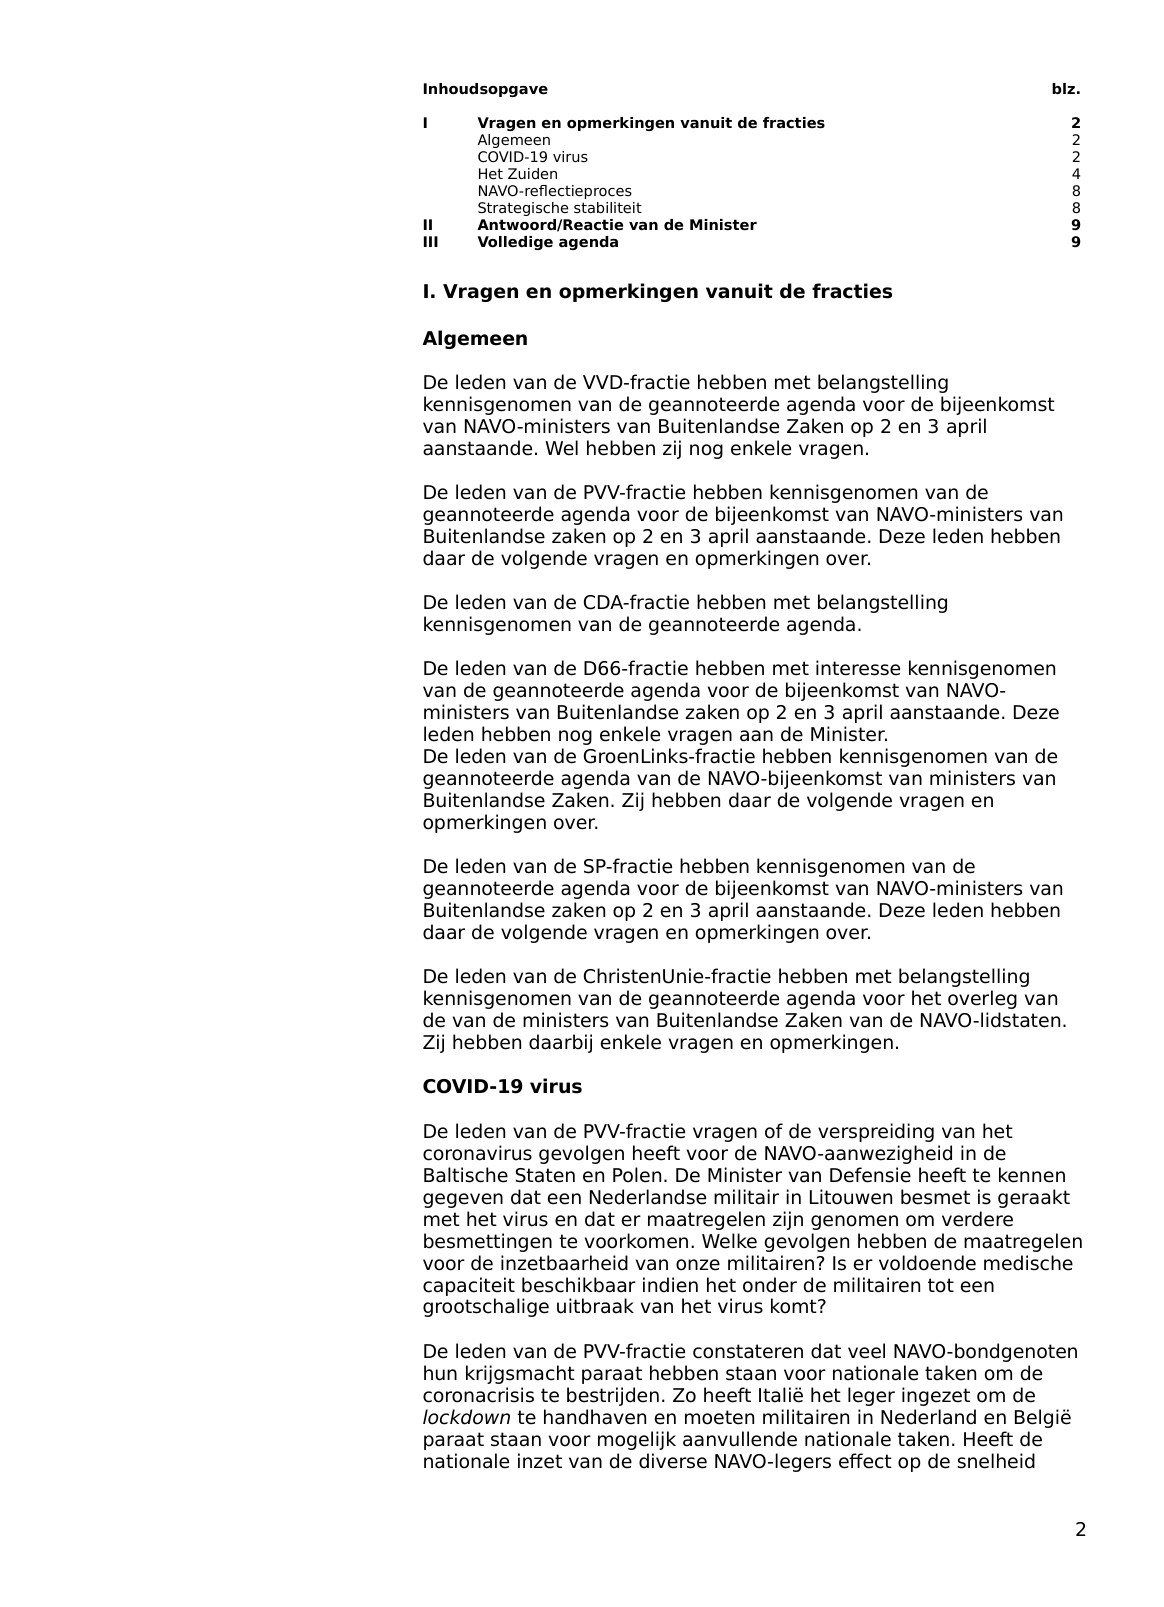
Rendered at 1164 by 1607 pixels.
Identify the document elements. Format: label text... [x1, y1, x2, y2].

table_cell [422, 149, 471, 166]
table_cell 8 [1003, 200, 1087, 217]
table_cell II [422, 217, 471, 234]
table_cell COVID-19 virus [471, 149, 1003, 166]
table_cell NAVO-reflectieproces [471, 183, 1003, 200]
text De leden van de PVV-fractie constateren dat veel NAVO-bondgenoten hun krijgsmacht paraat hebben staan voor nationale taken om de coronacrisis te bestrijden. Zo heeft Italië het leger ingezet om de lockdown te handhaven en moeten militairen in Nederland en België paraat staan voor mogelijk aanvullende nationale taken. Heeft de nationale inzet van de diverse NAVO-legers effect op de snelheid [422, 1341, 1087, 1472]
table_cell [422, 166, 471, 183]
text De leden van de ChristenUnie-fractie hebben met belangstelling kennisgenomen van de geannoteerde agenda voor het overleg van de van de ministers van Buitenlandse Zaken van de NAVO-lidstaten. Zij hebben daarbij enkele vragen en opmerkingen. [422, 966, 1087, 1054]
table_cell 2 [1003, 149, 1087, 166]
table_cell [471, 98, 1003, 115]
text De leden van de GroenLinks-fractie hebben kennisgenomen van de geannoteerde agenda van de NAVO-bijeenkomst van ministers van Buitenlandse Zaken. Zij hebben daar de volgende vragen en opmerkingen over. [422, 746, 1087, 834]
table_cell Volledige agenda [471, 234, 1003, 251]
table_cell Het Zuiden [471, 166, 1003, 183]
table_cell Strategische stabiliteit [471, 200, 1003, 217]
text De leden van de VVD-fractie hebben met belangstelling kennisgenomen van de geannoteerde agenda voor de bijeenkomst van NAVO-ministers van Buitenlandse Zaken op 2 en 3 april aanstaande. Wel hebben zij nog enkele vragen. [422, 372, 1087, 460]
subtitle I. Vragen en opmerkingen vanuit de fracties [422, 281, 1087, 303]
table_cell [422, 183, 471, 200]
table_cell Vragen en opmerkingen vanuit de fracties [471, 115, 1003, 132]
table_cell 2 [1003, 115, 1087, 132]
table_cell Algemeen [471, 132, 1003, 149]
table_header Inhoudsopgave [422, 81, 1003, 98]
text De leden van de PVV-fractie hebben kennisgenomen van de geannoteerde agenda voor de bijeenkomst van NAVO-ministers van Buitenlandse zaken op 2 en 3 april aanstaande. Deze leden hebben daar de volgende vragen en opmerkingen over. [422, 482, 1087, 570]
table_cell III [422, 234, 471, 251]
text Algemeen [422, 328, 1087, 350]
table_cell [1003, 98, 1087, 115]
table_cell 2 [1003, 132, 1087, 149]
table_cell 9 [1003, 234, 1087, 251]
table_cell [422, 132, 471, 149]
text De leden van de PVV-fractie vragen of de verspreiding van het coronavirus gevolgen heeft voor de NAVO-aanwezigheid in de Baltische Staten en Polen. De Minister van Defensie heeft te kennen gegeven dat een Nederlandse militair in Litouwen besmet is geraakt met het virus en dat er maatregelen zijn genomen om verdere besmettingen te voorkomen. Welke gevolgen hebben de maatregelen voor de inzetbaarheid van onze militairen? Is er voldoende medische capaciteit beschikbaar indien het onder de militairen tot een grootschalige uitbraak van het virus komt? [422, 1121, 1087, 1318]
table_cell [422, 98, 471, 115]
text De leden van de D66-fractie hebben met interesse kennisgenomen van de geannoteerde agenda voor de bijeenkomst van NAVO-ministers van Buitenlandse zaken op 2 en 3 april aanstaande. Deze leden hebben nog enkele vragen aan de Minister. [422, 658, 1087, 746]
subtitle COVID-19 virus [422, 1076, 1087, 1098]
text De leden van de CDA-fractie hebben met belangstelling kennisgenomen van de geannoteerde agenda. [422, 592, 1087, 636]
table_header blz. [1003, 81, 1087, 98]
table_cell 9 [1003, 217, 1087, 234]
table_cell 4 [1003, 166, 1087, 183]
table_cell I [422, 115, 471, 132]
table_cell Antwoord/Reactie van de Minister [471, 217, 1003, 234]
table_cell 8 [1003, 183, 1087, 200]
table_cell [422, 200, 471, 217]
text De leden van de SP-fractie hebben kennisgenomen van de geannoteerde agenda voor de bijeenkomst van NAVO-ministers van Buitenlandse zaken op 2 en 3 april aanstaande. Deze leden hebben daar de volgende vragen en opmerkingen over. [422, 856, 1087, 944]
